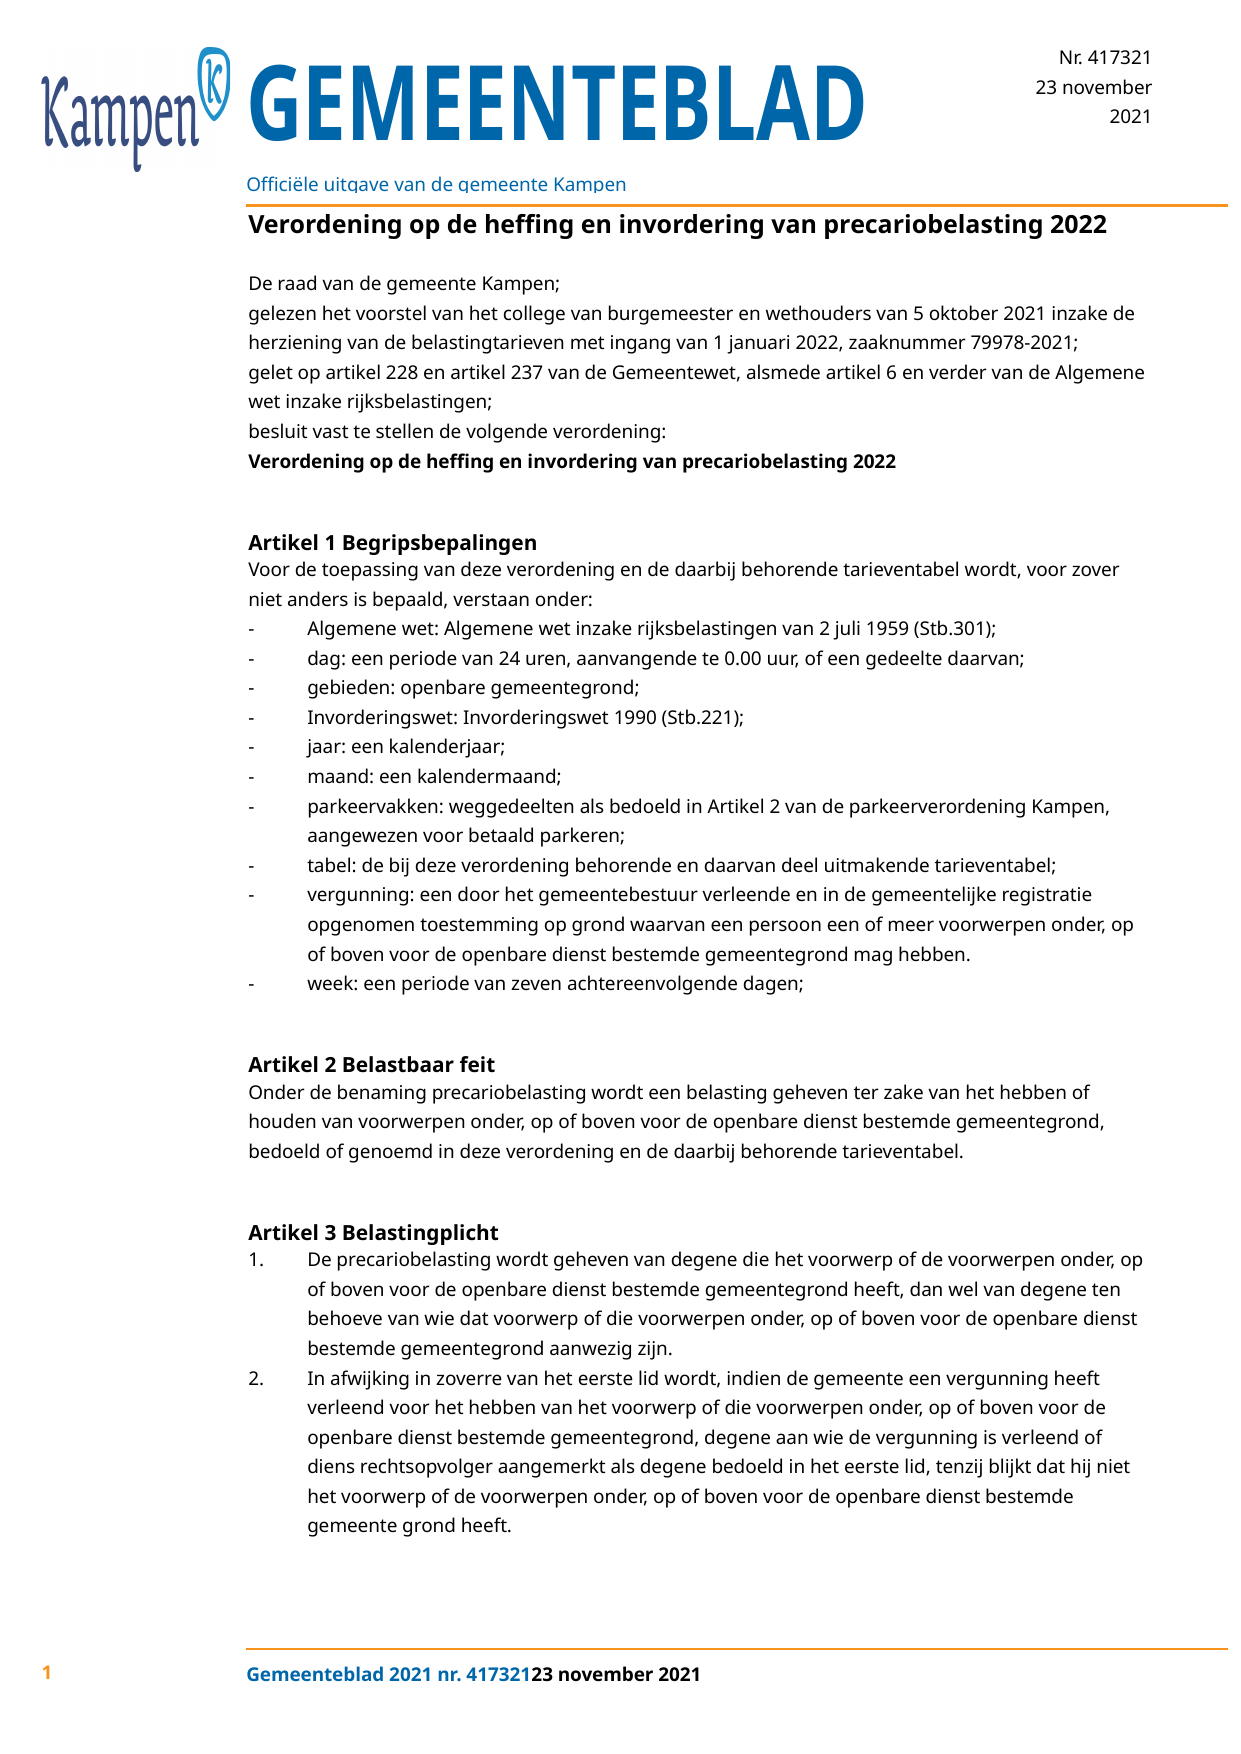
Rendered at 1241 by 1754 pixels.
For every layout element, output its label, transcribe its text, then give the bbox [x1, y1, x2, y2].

text De raad van de gemeente Kampen; [248, 270, 1152, 296]
text Artikel 1 Begripsbepalingen [248, 528, 1152, 556]
list parkeervakken: weggedeelten als bedoeld in Artikel 2 van de parkeerverordening Kampen, aangewezen voor betaald parkeren; [248, 793, 1152, 848]
list Invorderingswet: Invorderingswet 1990 (Stb.221); [248, 704, 1152, 730]
text gelet op artikel 228 en artikel 237 van de Gemeentewet, alsmede artikel 6 en verder van de Algemene wet inzake rijksbelastingen; [248, 359, 1152, 414]
list dag: een periode van 24 uren, aanvangende te 0.00 uur, of een gedeelte daarvan; [248, 645, 1152, 671]
list In afwijking in zoverre van het eerste lid wordt, indien de gemeente een vergunning heeft verleend voor het hebben van het voorwerp of die voorwerpen onder, op of boven voor de openbare dienst bestemde gemeentegrond, degene aan wie de vergunning is verleend of diens rechtsopvolger aangemerkt als degene bedoeld in het eerste lid, tenzij blijkt dat hij niet het voorwerp of de voorwerpen onder, op of boven voor de openbare dienst bestemde gemeente grond heeft. [248, 1365, 1152, 1538]
picture [41, 47, 231, 172]
list tabel: de bij deze verordening behorende en daarvan deel uitmakende tarieventabel; [248, 852, 1152, 878]
list gebieden: openbare gemeentegrond; [248, 674, 1152, 700]
text Onder de benaming precariobelasting wordt een belasting geheven ter zake van het hebben of houden van voorwerpen onder, op of boven voor de openbare dienst bestemde gemeentegrond, bedoeld of genoemd in deze verordening en de daarbij behorende tarieventabel. [248, 1079, 1152, 1164]
text Verordening op de heffing en invordering van precariobelasting 2022 [248, 207, 1152, 241]
list De precariobelasting wordt geheven van degene die het voorwerp of de voorwerpen onder, op of boven voor de openbare dienst bestemde gemeentegrond heeft, dan wel van degene ten behoeve van wie dat voorwerp of die voorwerpen onder, op of boven voor de openbare dienst bestemde gemeentegrond aanwezig zijn. [248, 1246, 1152, 1361]
text Verordening op de heffing en invordering van precariobelasting 2022 [248, 448, 1152, 473]
text Voor de toepassing van deze verordening en de daarbij behorende tarieventabel wordt, voor zover niet anders is bepaald, verstaan onder: [248, 556, 1152, 612]
list vergunning: een door het gemeentebestuur verleende en in de gemeentelijke registratie opgenomen toestemming op grond waarvan een persoon een of meer voorwerpen onder, op of boven voor de openbare dienst bestemde gemeentegrond mag hebben. [248, 882, 1152, 967]
list jaar: een kalenderjaar; [248, 734, 1152, 759]
list week: een periode van zeven achtereenvolgende dagen; [248, 970, 1152, 996]
text Artikel 3 Belastingplicht [248, 1218, 1152, 1246]
text besluit vast te stellen de volgende verordening: [248, 418, 1152, 444]
list Algemene wet: Algemene wet inzake rijksbelastingen van 2 juli 1959 (Stb.301); [248, 615, 1152, 641]
text gelezen het voorstel van het college van burgemeester en wethouders van 5 oktober 2021 inzake de herziening van de belastingtarieven met ingang van 1 januari 2022, zaaknummer 79978-2021; [248, 300, 1152, 355]
list maand: een kalendermaand; [248, 763, 1152, 789]
text Artikel 2 Belastbaar feit [248, 1050, 1152, 1079]
